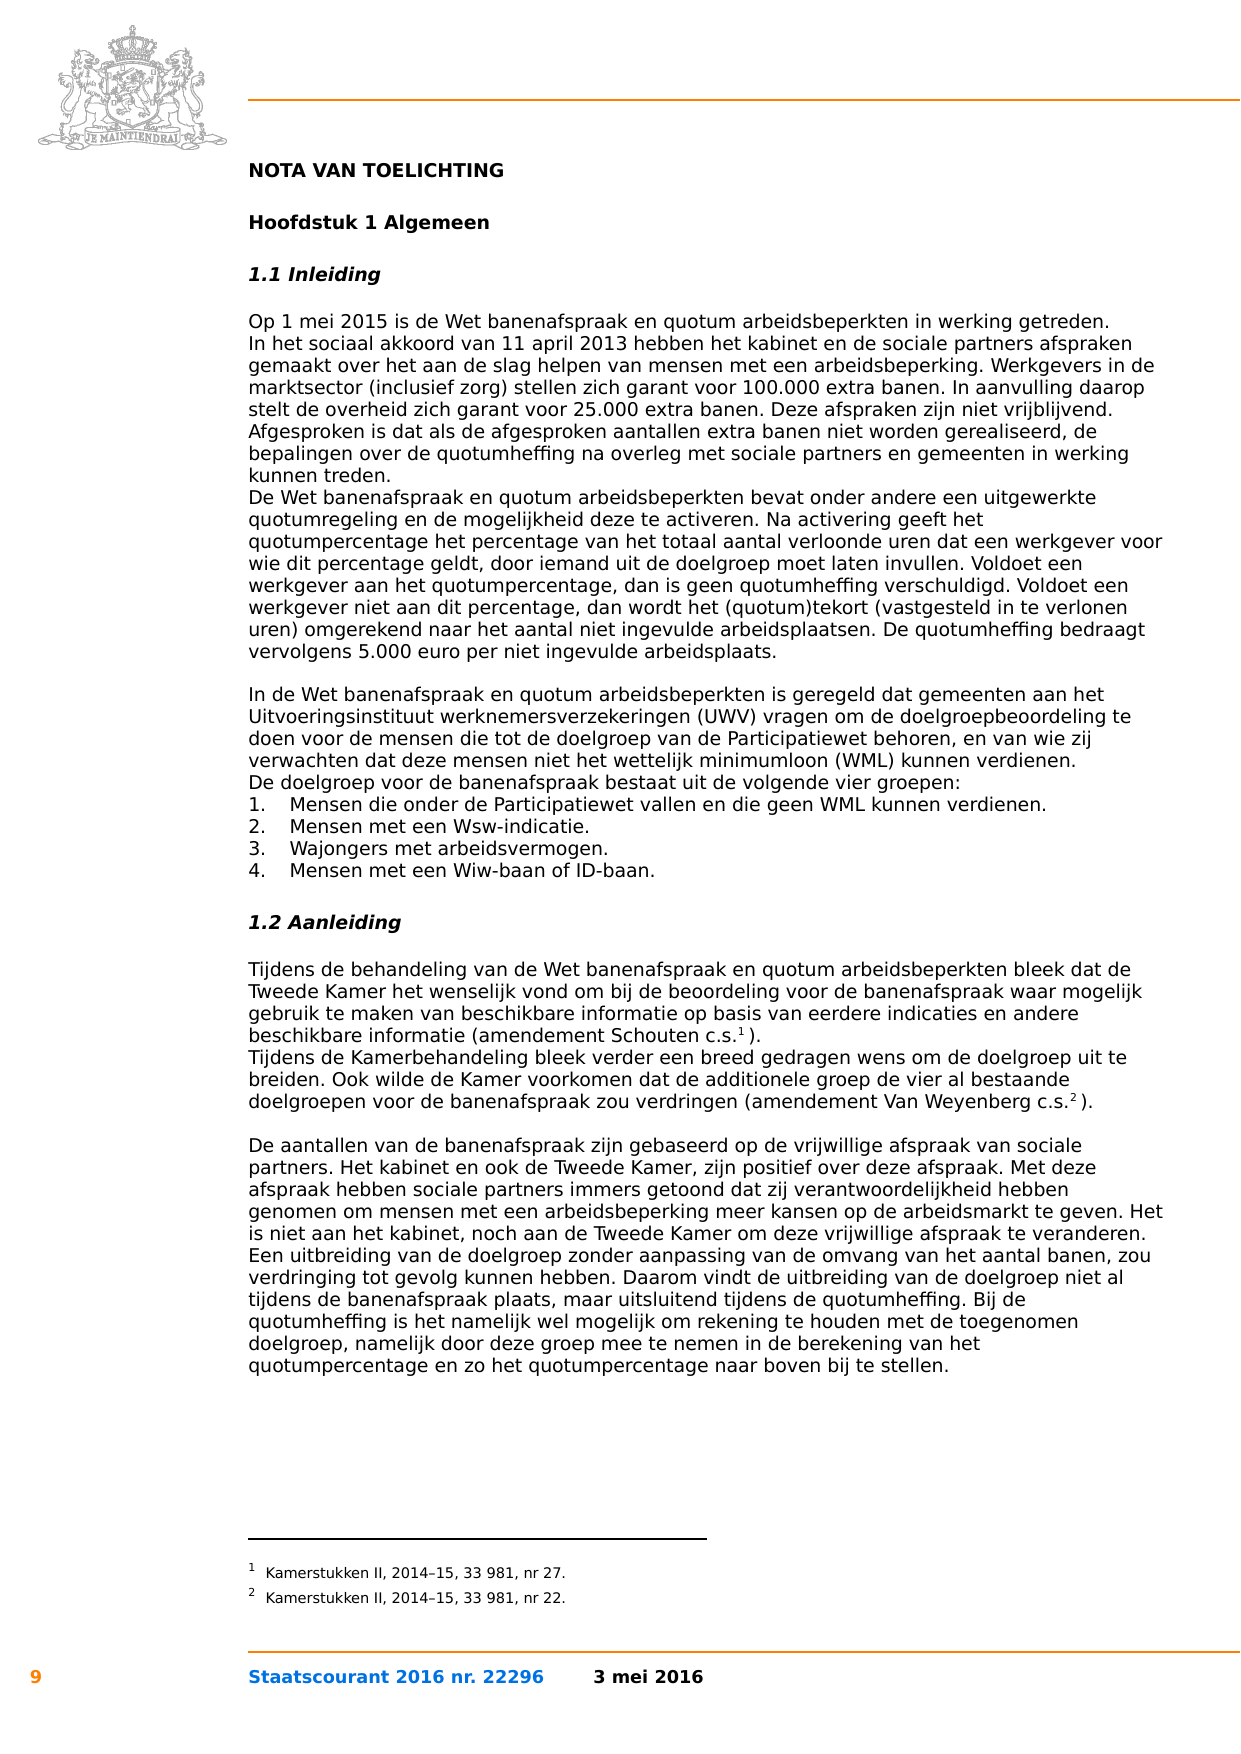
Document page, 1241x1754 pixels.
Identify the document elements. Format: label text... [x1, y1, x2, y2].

text Tijdens de behandeling van de Wet banenafspraak en quotum arbeidsbeperkten bleek dat de Tweede Kamer het wenselijk vond om bij de beoordeling voor de banenafspraak waar mogelijk gebruik te maken van beschikbare informatie op basis van eerdere indicaties en andere beschikbare informatie (amendement Schouten c.s.). [248, 959, 1163, 1047]
subtitle NOTA VAN TOELICHTING [248, 160, 1163, 182]
text 3. Wajongers met arbeidsvermogen. [248, 838, 1163, 860]
subtitle Hoofdstuk 1 Algemeen [248, 212, 1163, 234]
text Kamerstukken II, 2014–15, 33 981, nr 27. [248, 1561, 1163, 1583]
text Op 1 mei 2015 is de Wet banenafspraak en quotum arbeidsbeperkten in werking getreden. [248, 311, 1163, 333]
text De aantallen van de banenafspraak zijn gebaseerd op de vrijwillige afspraak van sociale partners. Het kabinet en ook de Tweede Kamer, zijn positief over deze afspraak. Met deze afspraak hebben sociale partners immers getoond dat zij verantwoordelijkheid hebben genomen om mensen met een arbeidsbeperking meer kansen op de arbeidsmarkt te geven. Het is niet aan het kabinet, noch aan de Tweede Kamer om deze vrijwillige afspraak te veranderen. Een uitbreiding van de doelgroep zonder aanpassing van de omvang van het aantal banen, zou verdringing tot gevolg kunnen hebben. Daarom vindt de uitbreiding van de doelgroep niet al tijdens de banenafspraak plaats, maar uitsluitend tijdens de quotumheffing. Bij de quotumheffing is het namelijk wel mogelijk om rekening te houden met de toegenomen doelgroep, namelijk door deze groep mee te nemen in de berekening van het quotumpercentage en zo het quotumpercentage naar boven bij te stellen. [248, 1135, 1163, 1377]
text Tijdens de Kamerbehandeling bleek verder een breed gedragen wens om de doelgroep uit te breiden. Ook wilde de Kamer voorkomen dat de additionele groep de vier al bestaande doelgroepen voor de banenafspraak zou verdringen (amendement Van Weyenberg c.s.). [248, 1047, 1163, 1113]
picture [38, 25, 227, 150]
text 4. Mensen met een Wiw-baan of ID-baan. [248, 860, 1163, 882]
text In het sociaal akkoord van 11 april 2013 hebben het kabinet en de sociale partners afspraken gemaakt over het aan de slag helpen van mensen met een arbeidsbeperking. Werkgevers in de marktsector (inclusief zorg) stellen zich garant voor 100.000 extra banen. In aanvulling daarop stelt de overheid zich garant voor 25.000 extra banen. Deze afspraken zijn niet vrijblijvend. Afgesproken is dat als de afgesproken aantallen extra banen niet worden gerealiseerd, de bepalingen over de quotumheffing na overleg met sociale partners en gemeenten in werking kunnen treden. [248, 333, 1163, 487]
text 1. Mensen die onder de Participatiewet vallen en die geen WML kunnen verdienen. [248, 794, 1163, 816]
text 2. Mensen met een Wsw-indicatie. [248, 816, 1163, 838]
text Kamerstukken II, 2014–15, 33 981, nr 22. [248, 1586, 1163, 1608]
subtitle 1.2 Aanleiding [248, 912, 1163, 934]
text De Wet banenafspraak en quotum arbeidsbeperkten bevat onder andere een uitgewerkte quotumregeling en de mogelijkheid deze te activeren. Na activering geeft het quotumpercentage het percentage van het totaal aantal verloonde uren dat een werkgever voor wie dit percentage geldt, door iemand uit de doelgroep moet laten invullen. Voldoet een werkgever aan het quotumpercentage, dan is geen quotumheffing verschuldigd. Voldoet een werkgever niet aan dit percentage, dan wordt het (quotum)tekort (vastgesteld in te verlonen uren) omgerekend naar het aantal niet ingevulde arbeidsplaatsen. De quotumheffing bedraagt vervolgens 5.000 euro per niet ingevulde arbeidsplaats. [248, 487, 1163, 662]
text De doelgroep voor de banenafspraak bestaat uit de volgende vier groepen: [248, 772, 1163, 794]
subtitle 1.1 Inleiding [248, 264, 1163, 286]
text In de Wet banenafspraak en quotum arbeidsbeperkten is geregeld dat gemeenten aan het Uitvoeringsinstituut werknemersverzekeringen (UWV) vragen om de doelgroepbeoordeling te doen voor de mensen die tot de doelgroep van de Participatiewet behoren, en van wie zij verwachten dat deze mensen niet het wettelijk minimumloon (WML) kunnen verdienen. [248, 684, 1163, 772]
